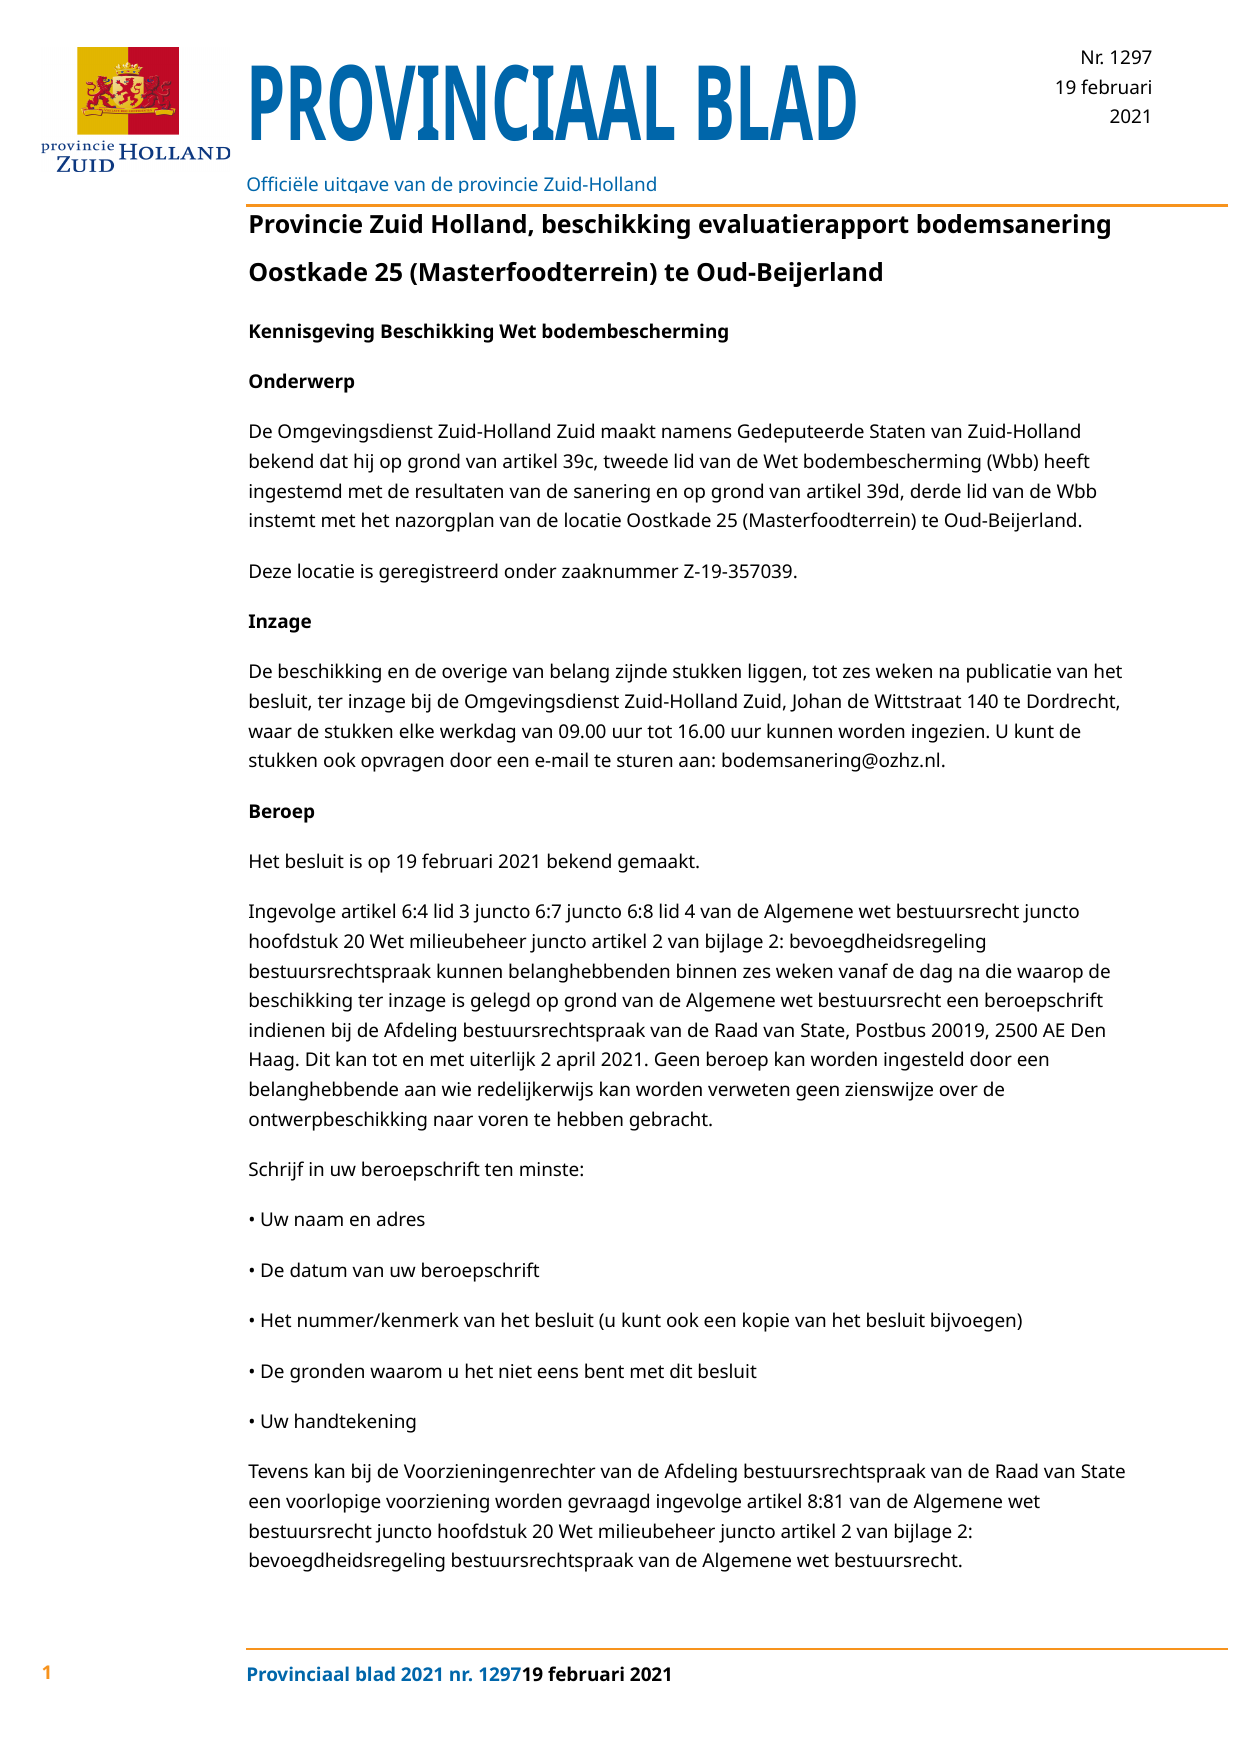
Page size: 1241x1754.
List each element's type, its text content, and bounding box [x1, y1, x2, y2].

picture [41, 47, 231, 172]
text Provincie Zuid Holland, beschikking evaluatierapport bodemsanering Oostkade 25 (Masterfoodterrein) te Oud-Beijerland [248, 207, 1152, 288]
text Ingevolge artikel 6:4 lid 3 juncto 6:7 juncto 6:8 lid 4 van de Algemene wet bestuursrecht juncto hoofdstuk 20 Wet milieubeheer juncto artikel 2 van bijlage 2: bevoegdheidsregeling bestuursrechtspraak kunnen belanghebbenden binnen zes weken vanaf de dag na die waarop de beschikking ter inzage is gelegd op grond van de Algemene wet bestuursrecht een beroepschrift indienen bij de Afdeling bestuursrechtspraak van de Raad van State, Postbus 20019, 2500 AE Den Haag. Dit kan tot en met uiterlijk 2 april 2021. Geen beroep kan worden ingesteld door een belanghebbende aan wie redelijkerwijs kan worden verweten geen zienswijze over de ontwerpbeschikking naar voren te hebben gebracht. [248, 899, 1152, 1132]
text • Uw naam en adres [248, 1207, 1152, 1232]
text • Het nummer/kenmerk van het besluit (u kunt ook een kopie van het besluit bijvoegen) [248, 1307, 1152, 1333]
text Deze locatie is geregistreerd onder zaaknummer Z-19-357039. [248, 558, 1152, 584]
text Onderwerp [248, 368, 1152, 394]
text Inzage [248, 608, 1152, 634]
text Beroep [248, 798, 1152, 824]
text Kennisgeving Beschikking Wet bodembescherming [248, 318, 1152, 344]
text • De gronden waarom u het niet eens bent met dit besluit [248, 1358, 1152, 1384]
text Het besluit is op 19 februari 2021 bekend gemaakt. [248, 848, 1152, 874]
text De Omgevingsdienst Zuid-Holland Zuid maakt namens Gedeputeerde Staten van Zuid-Holland bekend dat hij op grond van artikel 39c, tweede lid van de Wet bodembescherming (Wbb) heeft ingestemd met de resultaten van de sanering en op grond van artikel 39d, derde lid van de Wbb instemt met het nazorgplan van de locatie Oostkade 25 (Masterfoodterrein) te Oud-Beijerland. [248, 419, 1152, 533]
text • De datum van uw beroepschrift [248, 1257, 1152, 1283]
text Schrijf in uw beroepschrift ten minste: [248, 1156, 1152, 1182]
text De beschikking en de overige van belang zijnde stukken liggen, tot zes weken na publicatie van het besluit, ter inzage bij de Omgevingsdienst Zuid-Holland Zuid, Johan de Wittstraat 140 te Dordrecht, waar de stukken elke werkdag van 09.00 uur tot 16.00 uur kunnen worden ingezien. U kunt de stukken ook opvragen door een e-mail te sturen aan: bodemsanering@ozhz.nl. [248, 659, 1152, 773]
text Tevens kan bij de Voorzieningenrechter van de Afdeling bestuursrechtspraak van de Raad van State een voorlopige voorziening worden gevraagd ingevolge artikel 8:81 van de Algemene wet bestuursrecht juncto hoofdstuk 20 Wet milieubeheer juncto artikel 2 van bijlage 2: bevoegdheidsregeling bestuursrechtspraak van de Algemene wet bestuursrecht. [248, 1459, 1152, 1573]
text • Uw handtekening [248, 1408, 1152, 1434]
